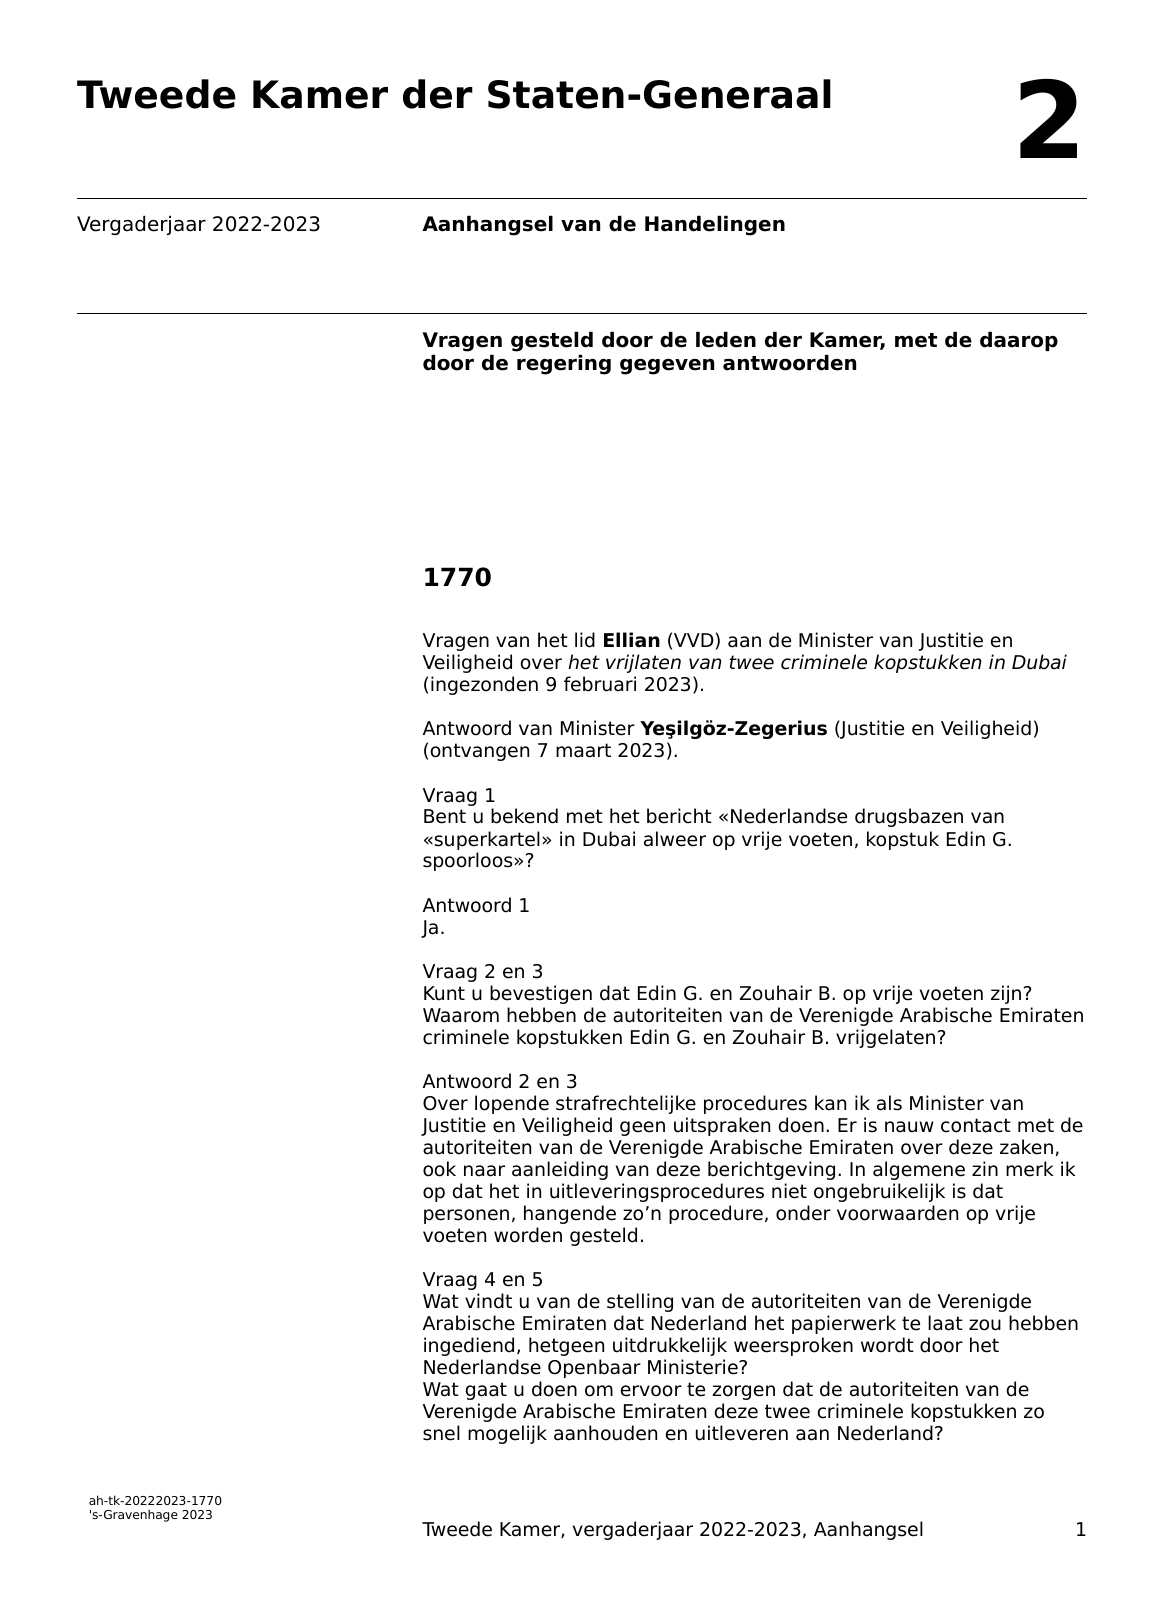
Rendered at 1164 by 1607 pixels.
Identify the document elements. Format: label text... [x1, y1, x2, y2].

table_cell Aanhangsel van de Handelingen [422, 199, 1087, 313]
text Bent u bekend met het bericht «Nederlandse drugsbazen van «superkartel» in Dubai alweer op vrije voeten, kopstuk Edin G. spoorloos»? [422, 806, 1087, 872]
text ah-tk-20222023-1770 [88, 1494, 323, 1508]
text Wat gaat u doen om ervoor te zorgen dat de autoriteiten van de Verenigde Arabische Emiraten deze twee criminele kopstukken zo snel mogelijk aanhouden en uitleveren aan Nederland? [422, 1379, 1087, 1445]
text Vragen van het lid Ellian (VVD) aan de Minister van Justitie en Veiligheid over het vrijlaten van twee criminele kopstukken in Dubai (ingezonden 9 februari 2023). [422, 630, 1087, 696]
text Antwoord van Minister Yeşilgöz-Zegerius (Justitie en Veiligheid) (ontvangen 7 maart 2023). [422, 718, 1087, 762]
table_cell Vergaderjaar 2022-2023 [77, 199, 422, 313]
text Antwoord 2 en 3 [422, 1071, 1087, 1093]
text Wat vindt u van de stelling van de autoriteiten van de Verenigde Arabische Emiraten dat Nederland het papierwerk te laat zou hebben ingediend, hetgeen uitdrukkelijk weersproken wordt door het Nederlandse Openbaar Ministerie? [422, 1291, 1087, 1379]
text Kunt u bevestigen dat Edin G. en Zouhair B. op vrije voeten zijn? [422, 983, 1087, 1005]
text 1770 [422, 563, 1087, 592]
table_header Tweede Kamer der Staten-Generaal [77, 59, 886, 198]
text Vraag 2 en 3 [422, 961, 1087, 983]
text Antwoord 1 [422, 894, 1087, 917]
table_cell Vragen gesteld door de leden der Kamer, met de daarop door de regering gegeven antwoorden [422, 314, 1087, 375]
table_header 2 [886, 59, 1087, 198]
text Ja. [422, 917, 1087, 938]
table_cell [77, 314, 422, 375]
text 's-Gravenhage 2023 [88, 1508, 323, 1522]
text Waarom hebben de autoriteiten van de Verenigde Arabische Emiraten criminele kopstukken Edin G. en Zouhair B. vrijgelaten? [422, 1005, 1087, 1049]
text Vraag 1 [422, 784, 1087, 806]
text Vraag 4 en 5 [422, 1269, 1087, 1291]
text Over lopende strafrechtelijke procedures kan ik als Minister van Justitie en Veiligheid geen uitspraken doen. Er is nauw contact met de autoriteiten van de Verenigde Arabische Emiraten over deze zaken, ook naar aanleiding van deze berichtgeving. In algemene zin merk ik op dat het in uitleveringsprocedures niet ongebruikelijk is dat personen, hangende zo’n procedure, onder voorwaarden op vrije voeten worden gesteld. [422, 1093, 1087, 1247]
